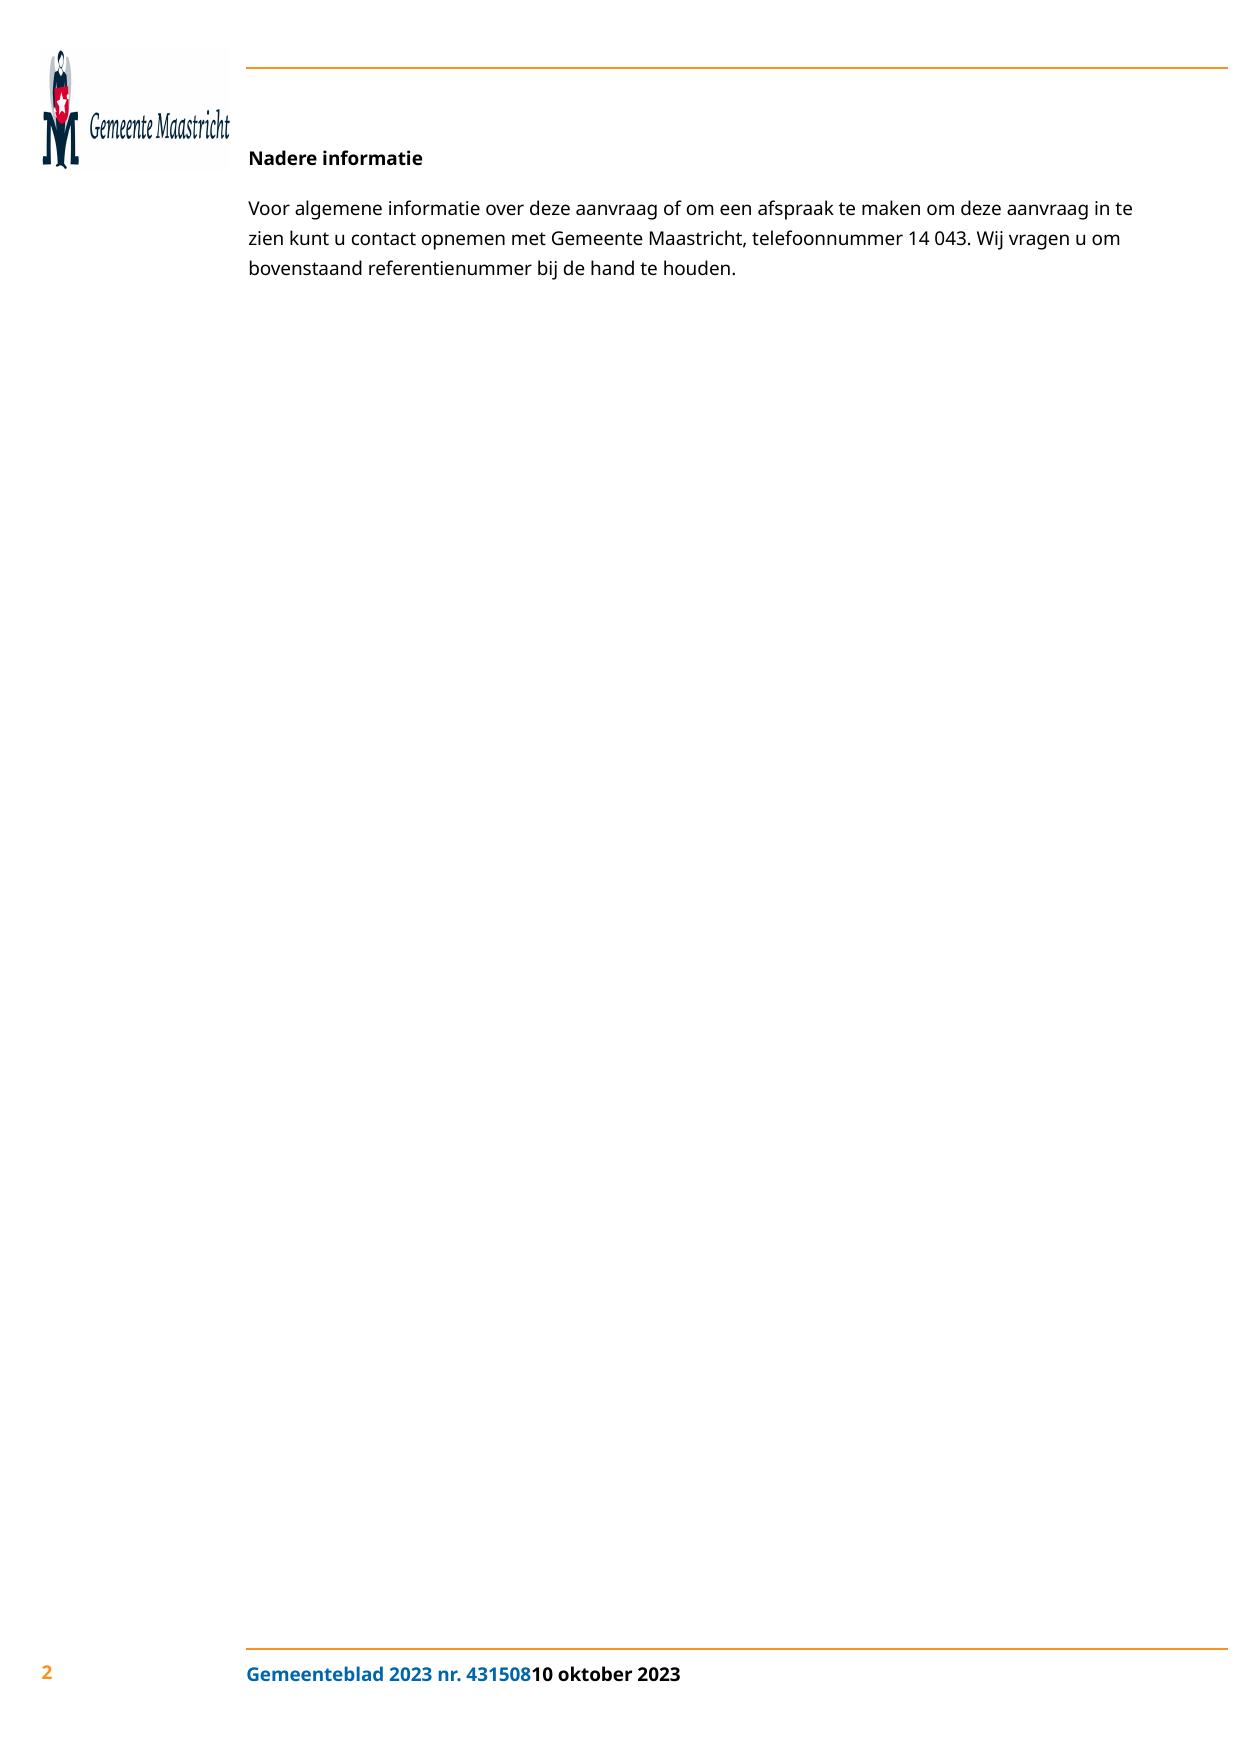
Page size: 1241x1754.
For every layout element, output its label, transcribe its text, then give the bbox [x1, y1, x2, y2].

picture [41, 47, 231, 172]
text Voor algemene informatie over deze aanvraag of om een afspraak te maken om deze aanvraag in te zien kunt u contact opnemen met Gemeente Maastricht, telefoonnummer 14 043. Wij vragen u om bovenstaand referentienummer bij de hand te houden. [248, 196, 1152, 281]
text Nadere informatie [248, 145, 1152, 171]
